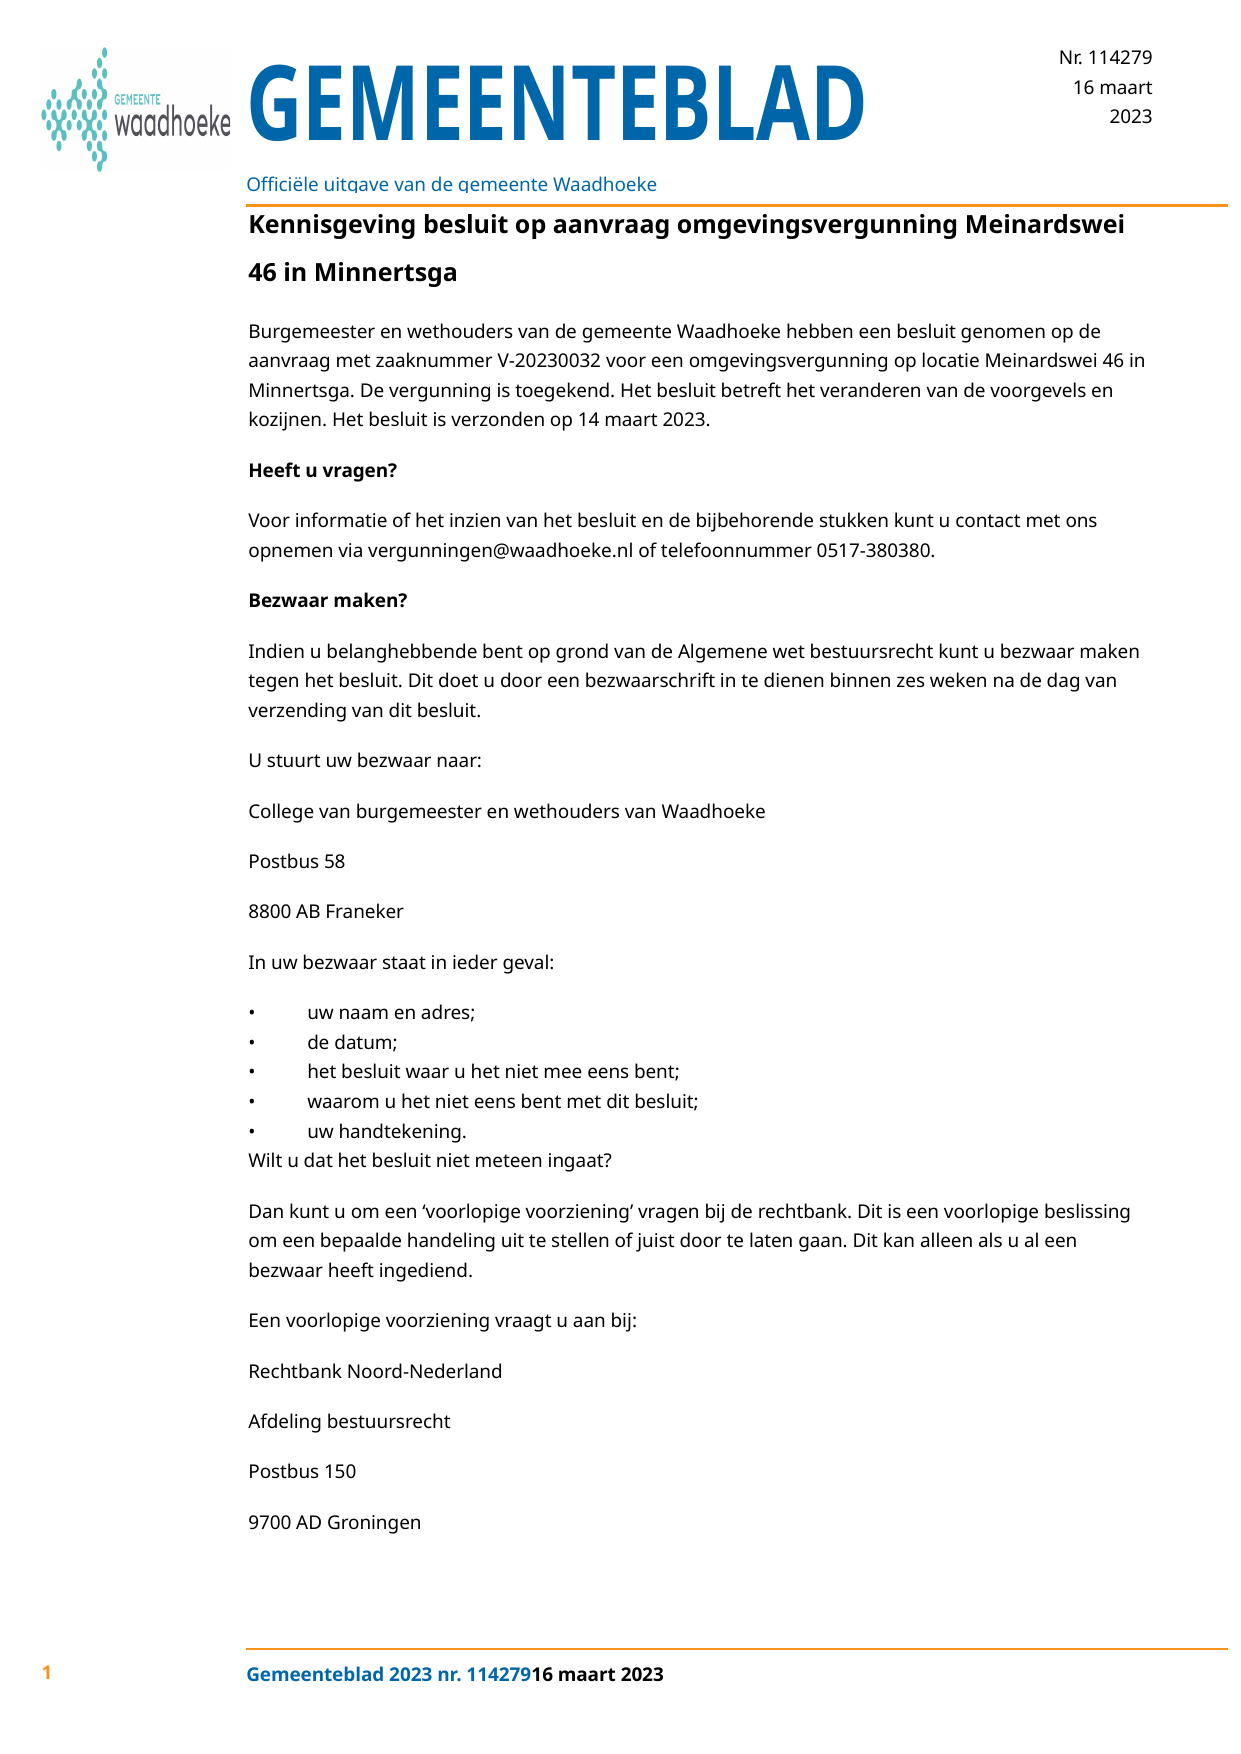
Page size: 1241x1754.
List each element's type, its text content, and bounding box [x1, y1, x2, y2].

text Indien u belanghebbende bent op grond van de Algemene wet bestuursrecht kunt u bezwaar maken tegen het besluit. Dit doet u door een bezwaarschrift in te dienen binnen zes weken na de dag van verzending van dit besluit. [248, 638, 1152, 723]
text Burgemeester en wethouders van de gemeente Waadhoeke hebben een besluit genomen op de aanvraag met zaaknummer V-20230032 voor een omgevingsvergunning op locatie Meinardswei 46 in Minnertsga. De vergunning is toegekend. Het besluit betreft het veranderen van de voorgevels en kozijnen. Het besluit is verzonden op 14 maart 2023. [248, 318, 1152, 432]
list uw naam en adres; [248, 999, 1152, 1025]
text Voor informatie of het inzien van het besluit en de bijbehorende stukken kunt u contact met ons opnemen via vergunningen@waadhoeke.nl of telefoonnummer 0517-380380. [248, 507, 1152, 563]
text Rechtbank Noord-Nederland [248, 1358, 1152, 1384]
list waarom u het niet eens bent met dit besluit; [248, 1088, 1152, 1114]
text Postbus 58 [248, 848, 1152, 874]
text Bezwaar maken? [248, 587, 1152, 613]
list de datum; [248, 1029, 1152, 1055]
text 9700 AD Groningen [248, 1509, 1152, 1535]
text Wilt u dat het besluit niet meteen ingaat? [248, 1147, 1152, 1173]
text Heeft u vragen? [248, 457, 1152, 483]
list het besluit waar u het niet mee eens bent; [248, 1059, 1152, 1084]
picture [41, 47, 231, 172]
text Afdeling bestuursrecht [248, 1408, 1152, 1434]
text Postbus 150 [248, 1459, 1152, 1484]
text Dan kunt u om een ‘voorlopige voorziening’ vragen bij de rechtbank. Dit is een voorlopige beslissing om een bepaalde handeling uit te stellen of juist door te laten gaan. Dit kan alleen als u al een bezwaar heeft ingediend. [248, 1198, 1152, 1283]
list uw handtekening. [248, 1118, 1152, 1144]
text Kennisgeving besluit op aanvraag omgevingsvergunning Meinardswei 46 in Minnertsga [248, 207, 1152, 288]
text U stuurt uw bezwaar naar: [248, 747, 1152, 773]
text Een voorlopige voorziening vraagt u aan bij: [248, 1307, 1152, 1333]
text College van burgemeester en wethouders van Waadhoeke [248, 798, 1152, 824]
text In uw bezwaar staat in ieder geval: [248, 949, 1152, 975]
text 8800 AB Franeker [248, 899, 1152, 924]
